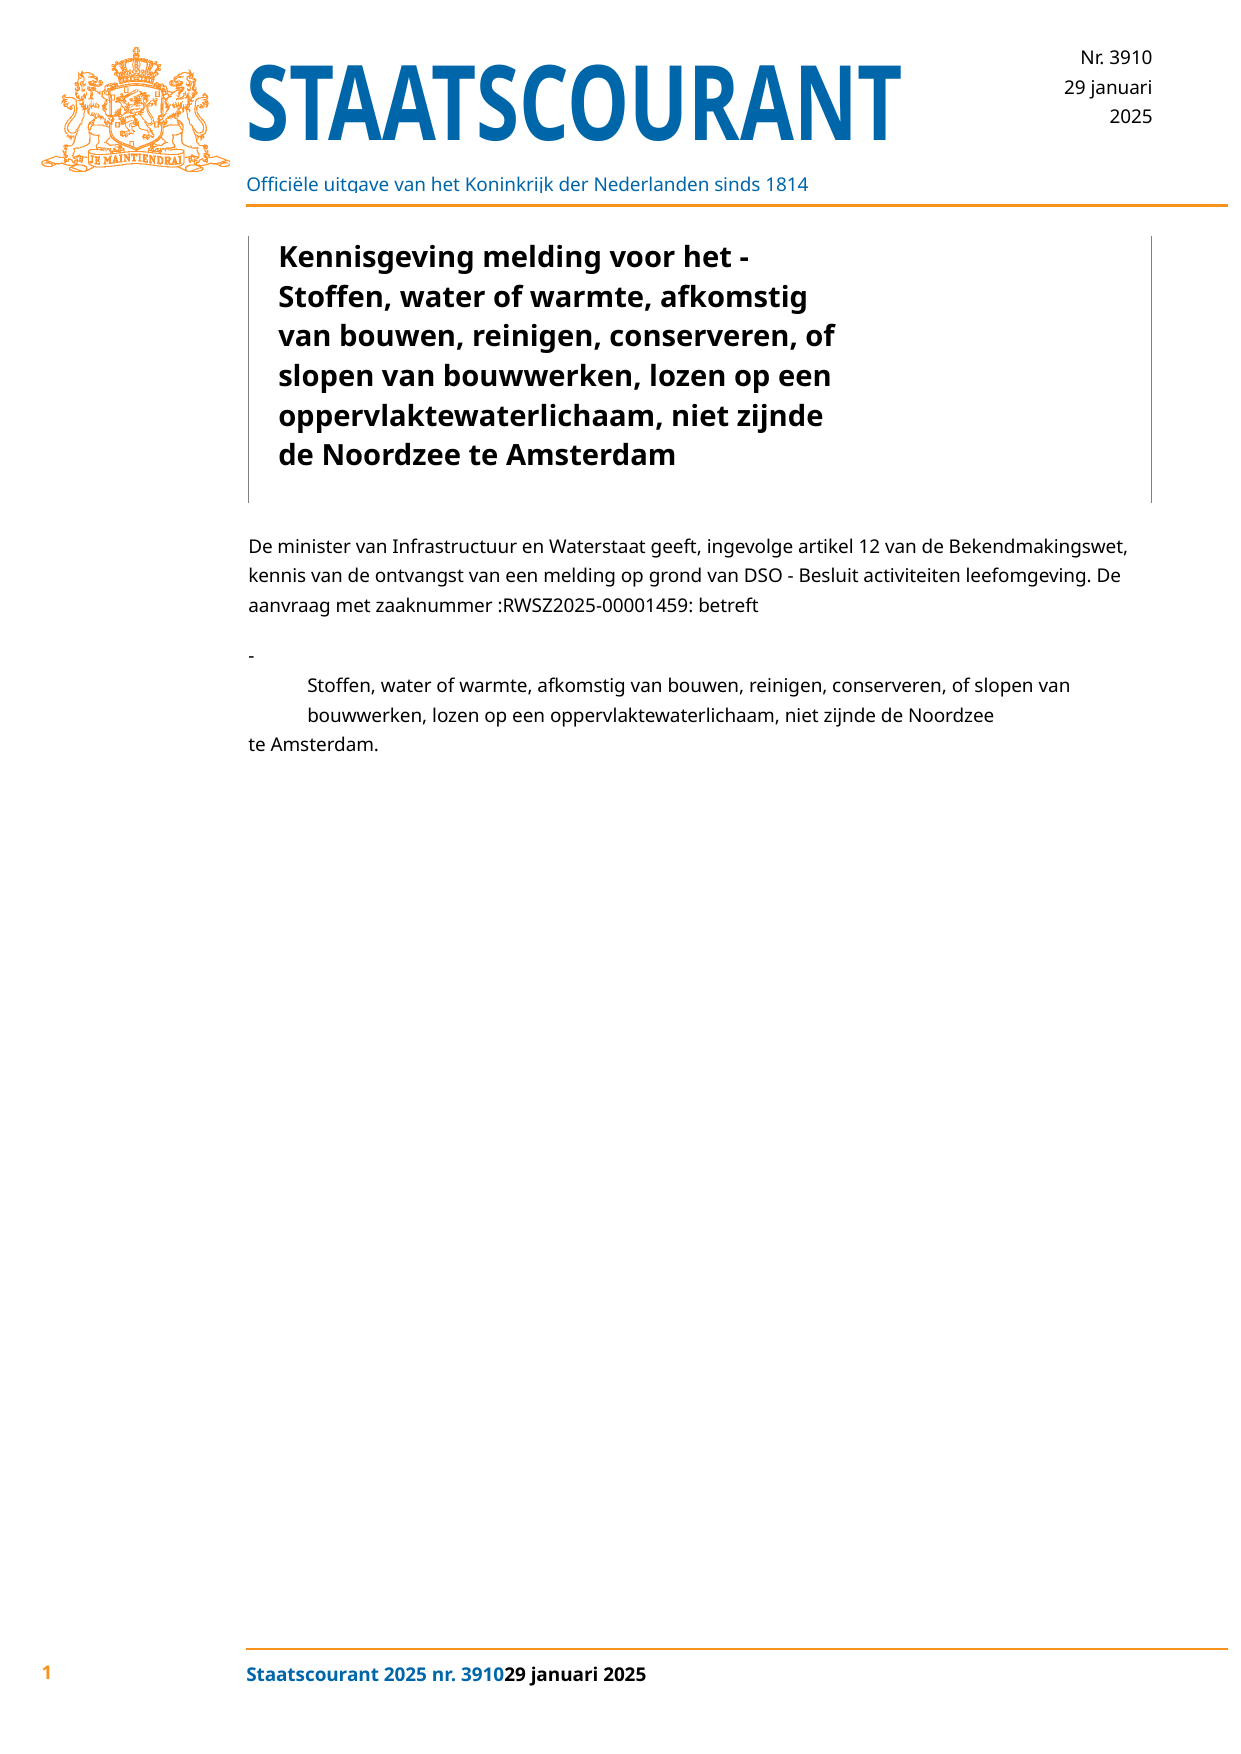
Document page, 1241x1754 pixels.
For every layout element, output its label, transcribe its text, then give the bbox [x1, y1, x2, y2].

picture [41, 47, 231, 172]
list Stoffen, water of warmte, afkomstig van bouwen, reinigen, conserveren, of slopen van bouwwerken, lozen op een oppervlaktewaterlichaam, niet zijnde de Noordzee [248, 672, 1152, 727]
text te Amsterdam. [248, 731, 1152, 757]
picture [912, 236, 1090, 414]
table_header Kennisgeving melding voor het -Stoffen, water of warmte, afkomstig van bouwen, reinigen, conserveren, of slopen van bouwwerken, lozen op een oppervlaktewaterlichaam, niet zijnde de Noordzee te Amsterdam [249, 236, 850, 503]
table_header [850, 236, 912, 413]
table_header [850, 414, 1151, 503]
text De minister van Infrastructuur en Waterstaat geeft, ingevolge artikel 12 van de Bekendmakingswet, kennis van de ontvangst van een melding op grond van DSO - Besluit activiteiten leefomgeving. De aanvraag met zaaknummer :RWSZ2025-00001459: betreft [248, 533, 1152, 618]
table_header [1090, 236, 1151, 413]
